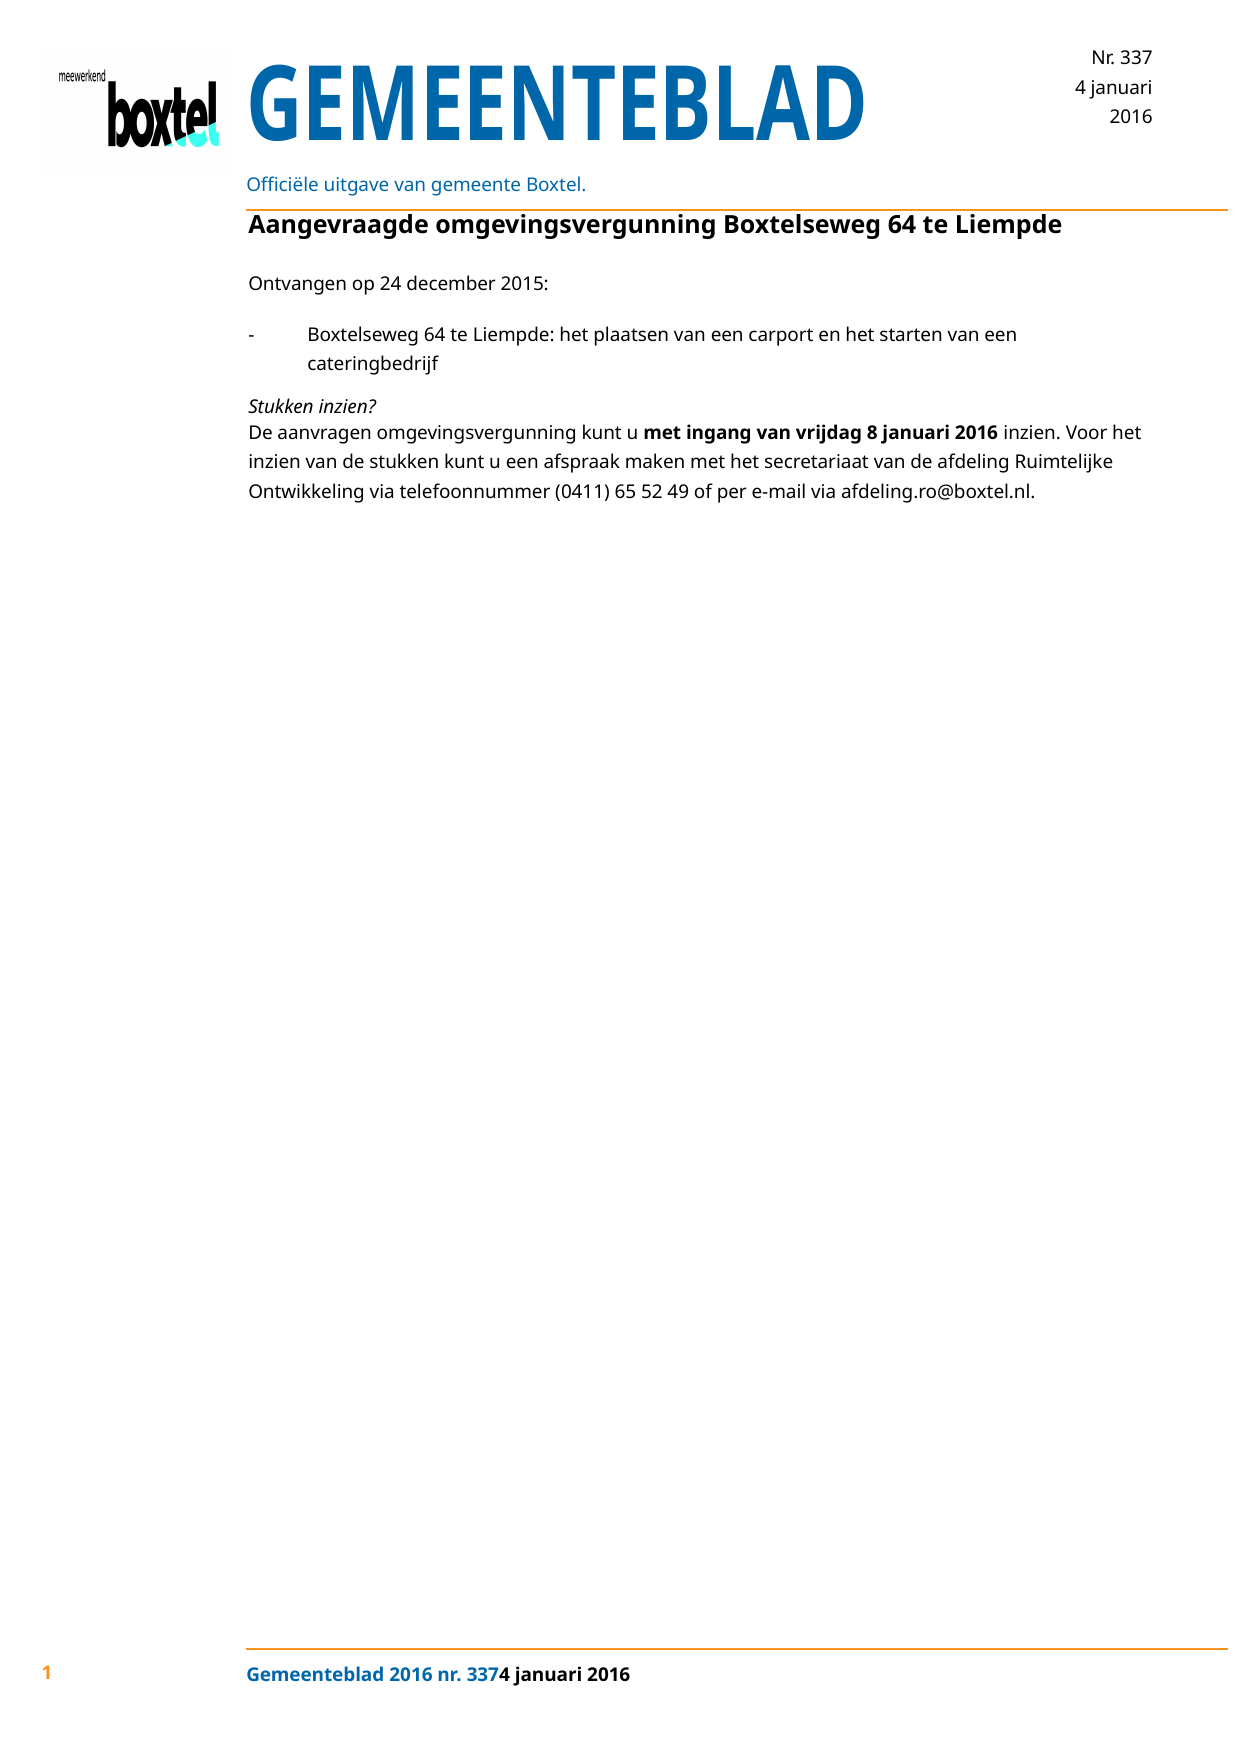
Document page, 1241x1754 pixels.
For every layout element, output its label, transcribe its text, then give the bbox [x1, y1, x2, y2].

picture [41, 47, 231, 172]
text Ontvangen op 24 december 2015: [248, 270, 1152, 296]
text Stukken inzien? [248, 393, 1152, 419]
text De aanvragen omgevingsvergunning kunt u met ingang van vrijdag 8 januari 2016 inzien. Voor het inzien van de stukken kunt u een afspraak maken met het secretariaat van de afdeling Ruimtelijke Ontwikkeling via telefoonnummer (0411) 65 52 49 of per e-mail via afdeling.ro@boxtel.nl. [248, 419, 1152, 504]
list Boxtelseweg 64 te Liempde: het plaatsen van een carport en het starten van een cateringbedrijf [248, 321, 1152, 376]
text Aangevraagde omgevingsvergunning Boxtelseweg 64 te Liempde [248, 211, 1152, 241]
